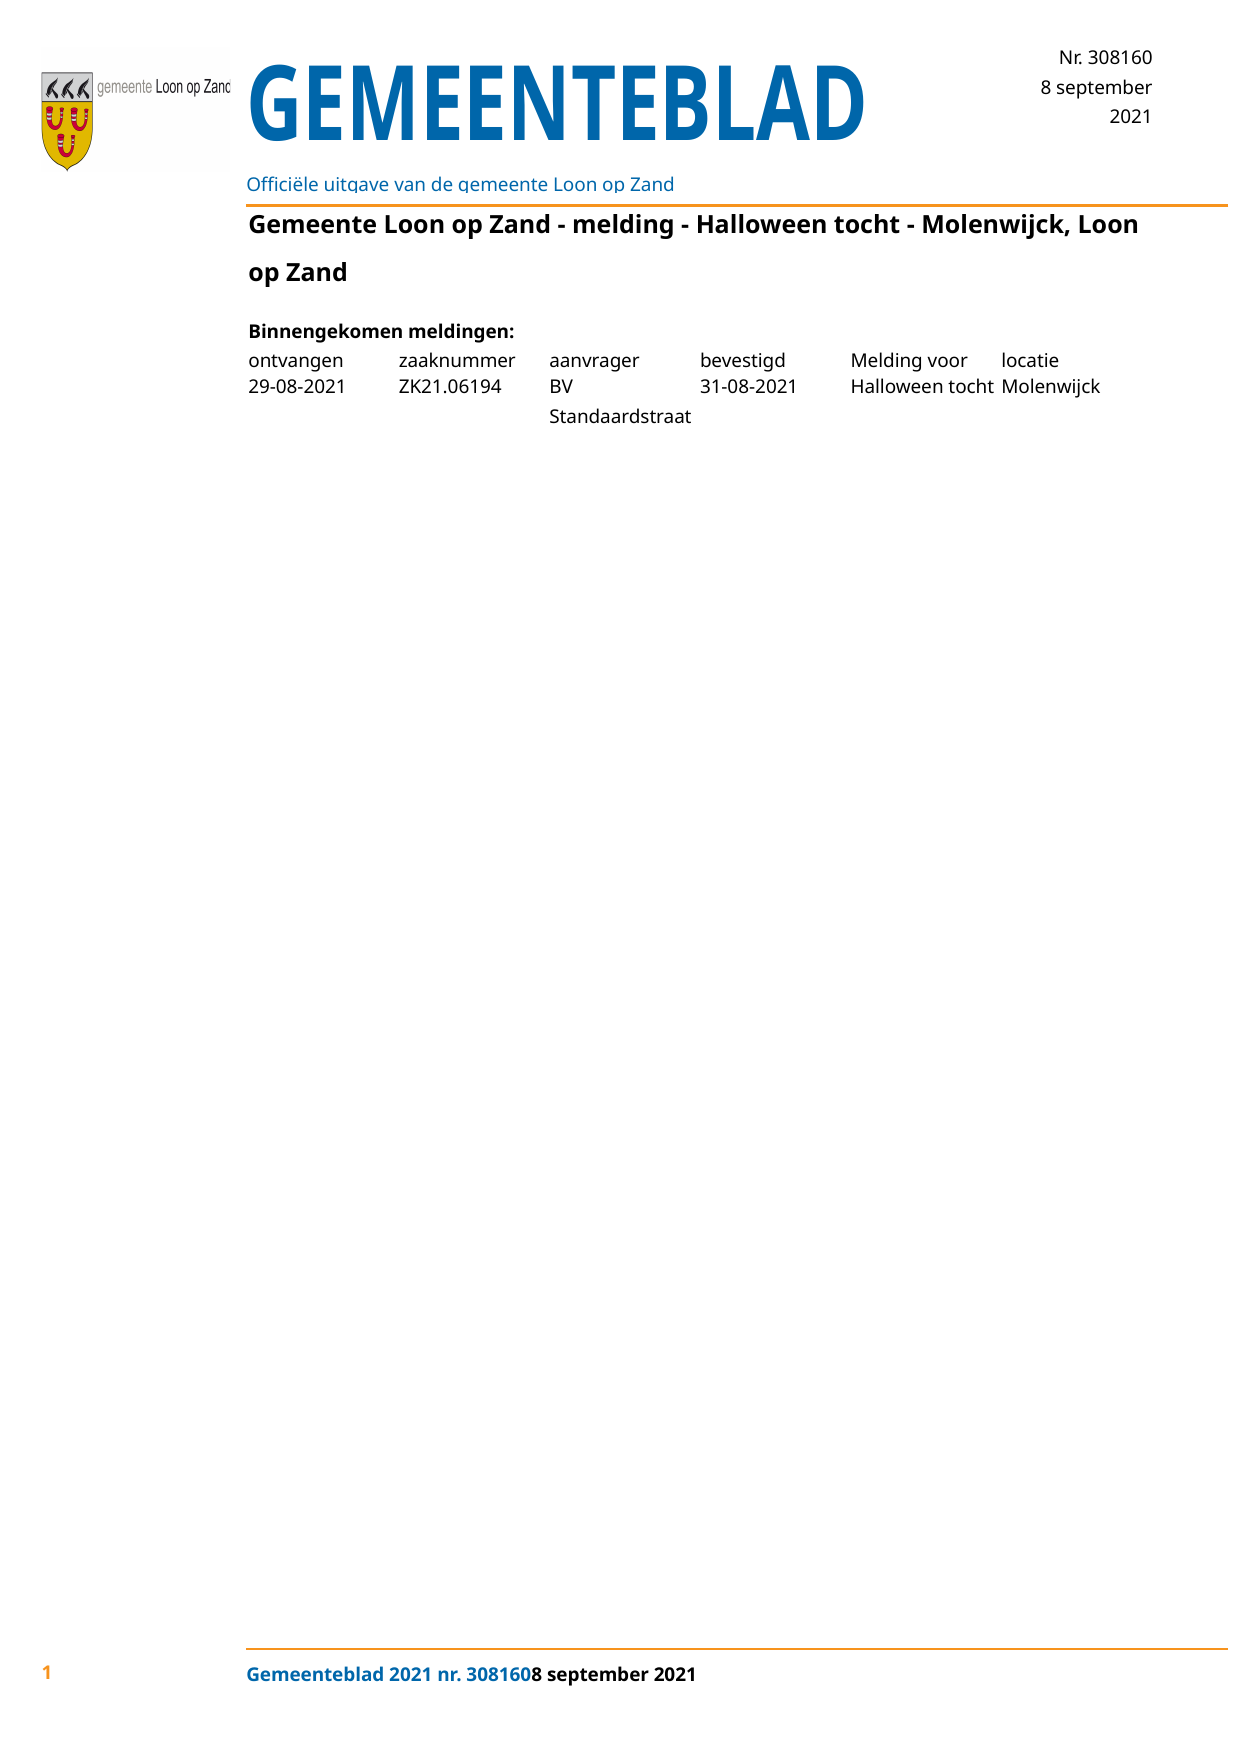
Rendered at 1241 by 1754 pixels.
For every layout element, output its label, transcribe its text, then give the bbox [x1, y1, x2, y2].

table_header bevestigd [700, 348, 850, 373]
text Gemeente Loon op Zand - melding - Halloween tocht - Molenwijck, Loon op Zand [248, 207, 1152, 288]
table_cell 29-08-2021 [248, 373, 398, 429]
table_header zaaknummer [399, 348, 549, 373]
table_cell Halloween tocht [850, 373, 1001, 429]
table_cell Molenwijck [1001, 373, 1152, 429]
table_header locatie [1001, 348, 1152, 373]
picture [41, 47, 231, 172]
table_header Melding voor [850, 348, 1001, 373]
table_header aanvrager [549, 348, 700, 373]
text Binnengekomen meldingen: [248, 318, 1152, 344]
table_cell 31-08-2021 [700, 373, 850, 429]
table_header ontvangen [248, 348, 398, 373]
table_cell ZK21.06194 [399, 373, 549, 429]
table_cell BV Standaardstraat [549, 373, 700, 429]
